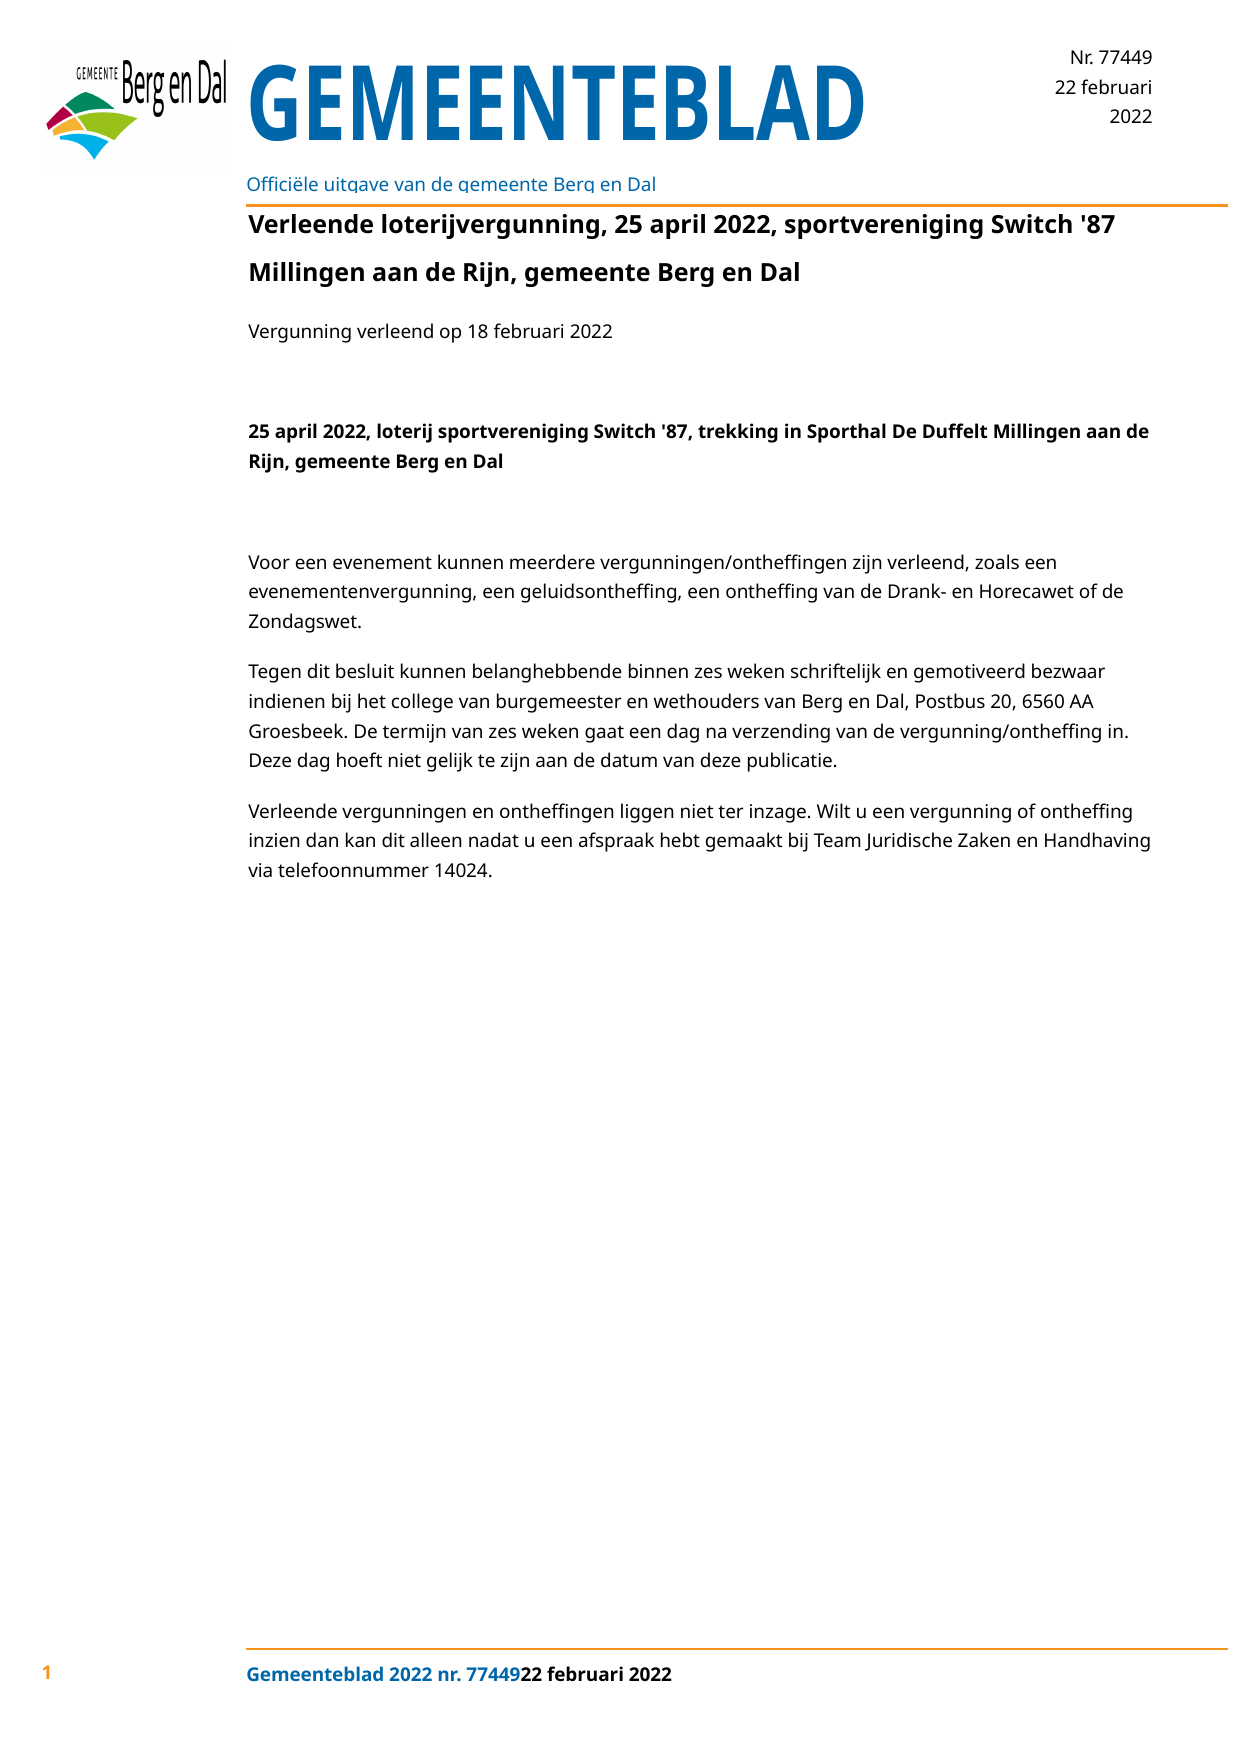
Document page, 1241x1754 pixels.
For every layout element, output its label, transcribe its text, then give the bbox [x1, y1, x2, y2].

text Verleende vergunningen en ontheffingen liggen niet ter inzage. Wilt u een vergunning of ontheffing inzien dan kan dit alleen nadat u een afspraak hebt gemaakt bij Team Juridische Zaken en Handhaving via telefoonnummer 14024. [248, 798, 1152, 883]
text Tegen dit besluit kunnen belanghebbende binnen zes weken schriftelijk en gemotiveerd bezwaar indienen bij het college van burgemeester en wethouders van Berg en Dal, Postbus 20, 6560 AA Groesbeek. De termijn van zes weken gaat een dag na verzending van de vergunning/ontheffing in. Deze dag hoeft niet gelijk te zijn aan de datum van deze publicatie. [248, 659, 1152, 773]
text Vergunning verleend op 18 februari 2022 [248, 318, 1152, 344]
text Verleende loterijvergunning, 25 april 2022, sportvereniging Switch '87 Millingen aan de Rijn, gemeente Berg en Dal [248, 207, 1152, 288]
text 25 april 2022, loterij sportvereniging Switch '87, trekking in Sporthal De Duffelt Millingen aan de Rijn, gemeente Berg en Dal [248, 419, 1152, 474]
picture [41, 47, 231, 172]
text Voor een evenement kunnen meerdere vergunningen/ontheffingen zijn verleend, zoals een evenementenvergunning, een geluidsontheffing, een ontheffing van de Drank- en Horecawet of de Zondagswet. [248, 549, 1152, 634]
